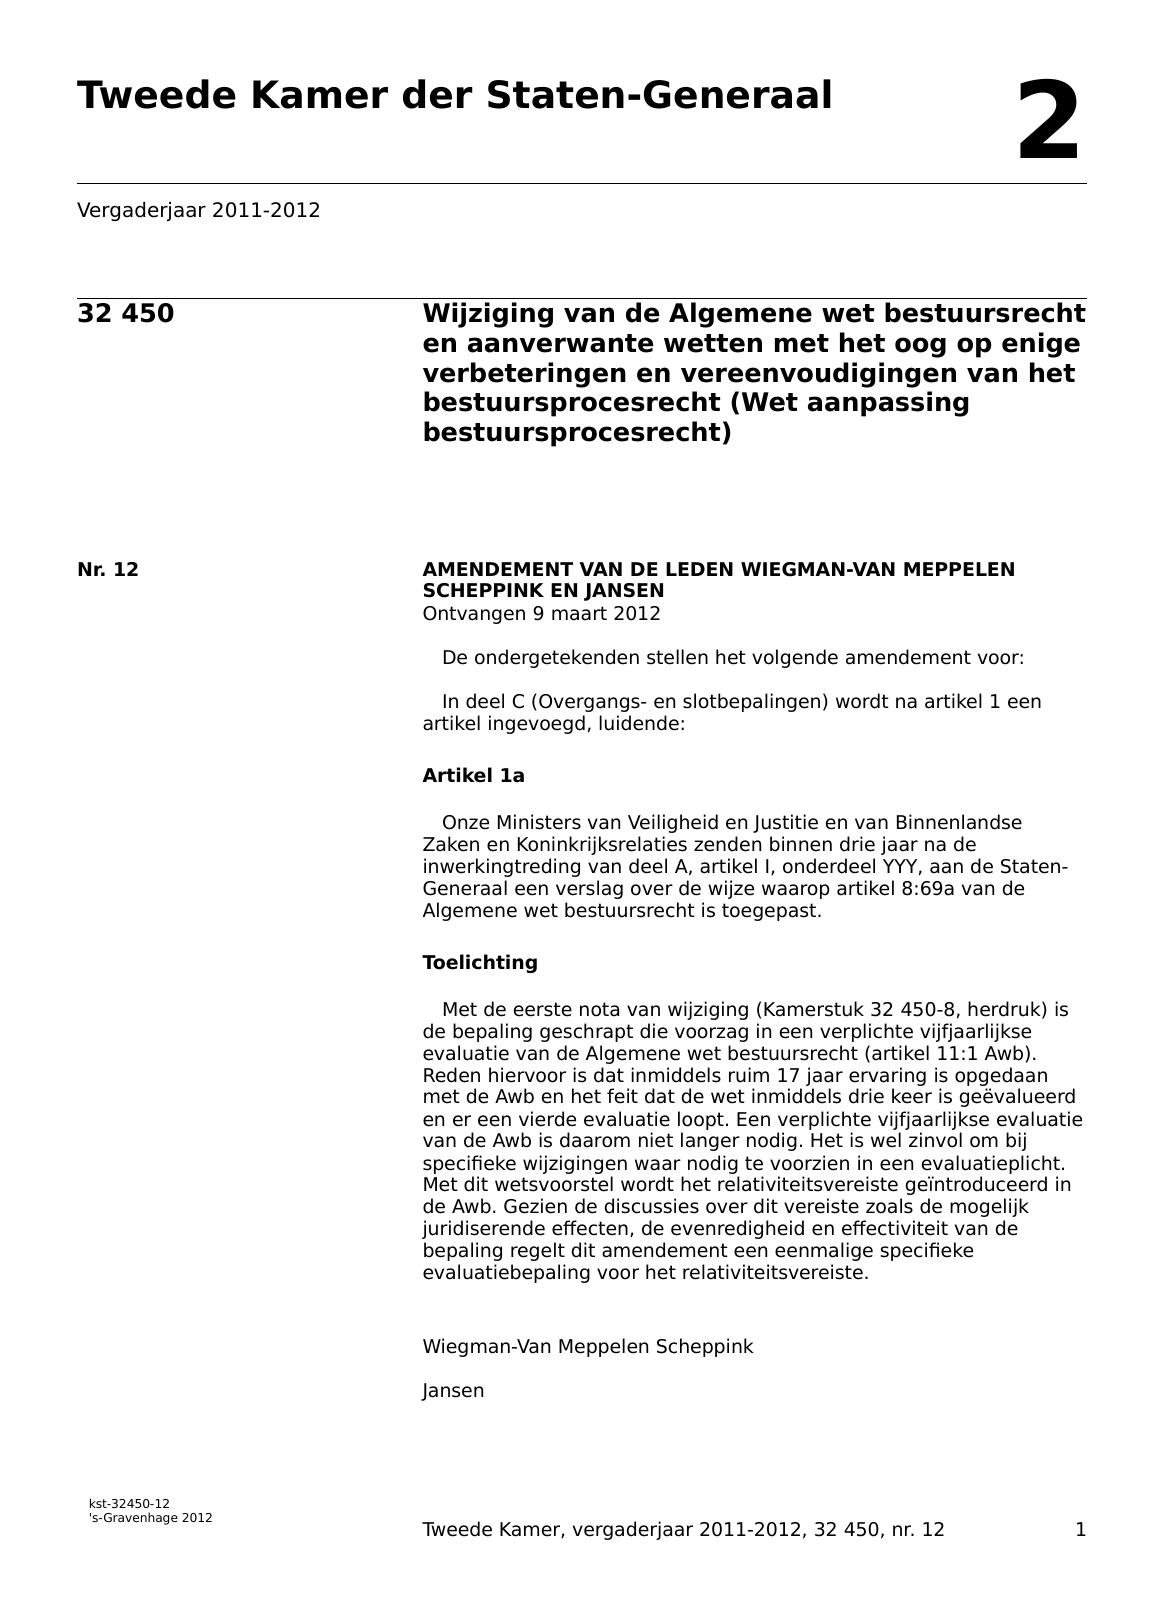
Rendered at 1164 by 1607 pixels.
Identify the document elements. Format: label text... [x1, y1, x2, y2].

text Ontvangen 9 maart 2012 [422, 602, 1087, 624]
text Onze Ministers van Veiligheid en Justitie en van Binnenlandse Zaken en Koninkrijksrelaties zenden binnen drie jaar na de inwerkingtreding van deel A, artikel I, onderdeel YYY, aan de Staten-Generaal een verslag over de wijze waarop artikel 8:69a van de Algemene wet bestuursrecht is toegepast. [422, 812, 1087, 922]
text 's-Gravenhage 2012 [88, 1511, 323, 1525]
subtitle Artikel 1a [422, 765, 1087, 787]
table_header Tweede Kamer der Staten-Generaal [77, 59, 886, 183]
subtitle Nr. 12 AMENDEMENT VAN DE LEDEN WIEGMAN-VAN MEPPELEN SCHEPPINK EN JANSEN [77, 558, 1087, 602]
text Met de eerste nota van wijziging (Kamerstuk 32 450-8, herdruk) is de bepaling geschrapt die voorzag in een verplichte vijfjaarlijkse evaluatie van de Algemene wet bestuursrecht (artikel 11:1 Awb). Reden hiervoor is dat inmiddels ruim 17 jaar ervaring is opgedaan met de Awb en het feit dat de wet inmiddels drie keer is geëvalueerd en er een vierde evaluatie loopt. Een verplichte vijfjaarlijkse evaluatie van de Awb is daarom niet langer nodig. Het is wel zinvol om bij specifieke wijzigingen waar nodig te voorzien in een evaluatieplicht. Met dit wetsvoorstel wordt het relativiteitsvereiste geïntroduceerd in de Awb. Gezien de discussies over dit vereiste zoals de mogelijk juridiserende effecten, de evenredigheid en effectiviteit van de bepaling regelt dit amendement een eenmalige specifieke evaluatiebepaling voor het relativiteitsvereiste. [422, 998, 1087, 1284]
text De ondergetekenden stellen het volgende amendement voor: [422, 647, 1087, 668]
subtitle Toelichting [422, 952, 1087, 973]
table_header 2 [886, 59, 1087, 183]
text Wiegman-Van Meppelen Scheppink Jansen [422, 1314, 1087, 1402]
subtitle 32 450 Wijziging van de Algemene wet bestuursrecht en aanverwante wetten met het oog op enige verbeteringen en vereenvoudigingen van het bestuursprocesrecht (Wet aanpassing bestuursprocesrecht) [77, 299, 1087, 447]
text In deel C (Overgangs- en slotbepalingen) wordt na artikel 1 een artikel ingevoegd, luidende: [422, 691, 1087, 735]
text kst-32450-12 [88, 1497, 323, 1511]
table_cell Vergaderjaar 2011-2012 [77, 184, 1087, 298]
